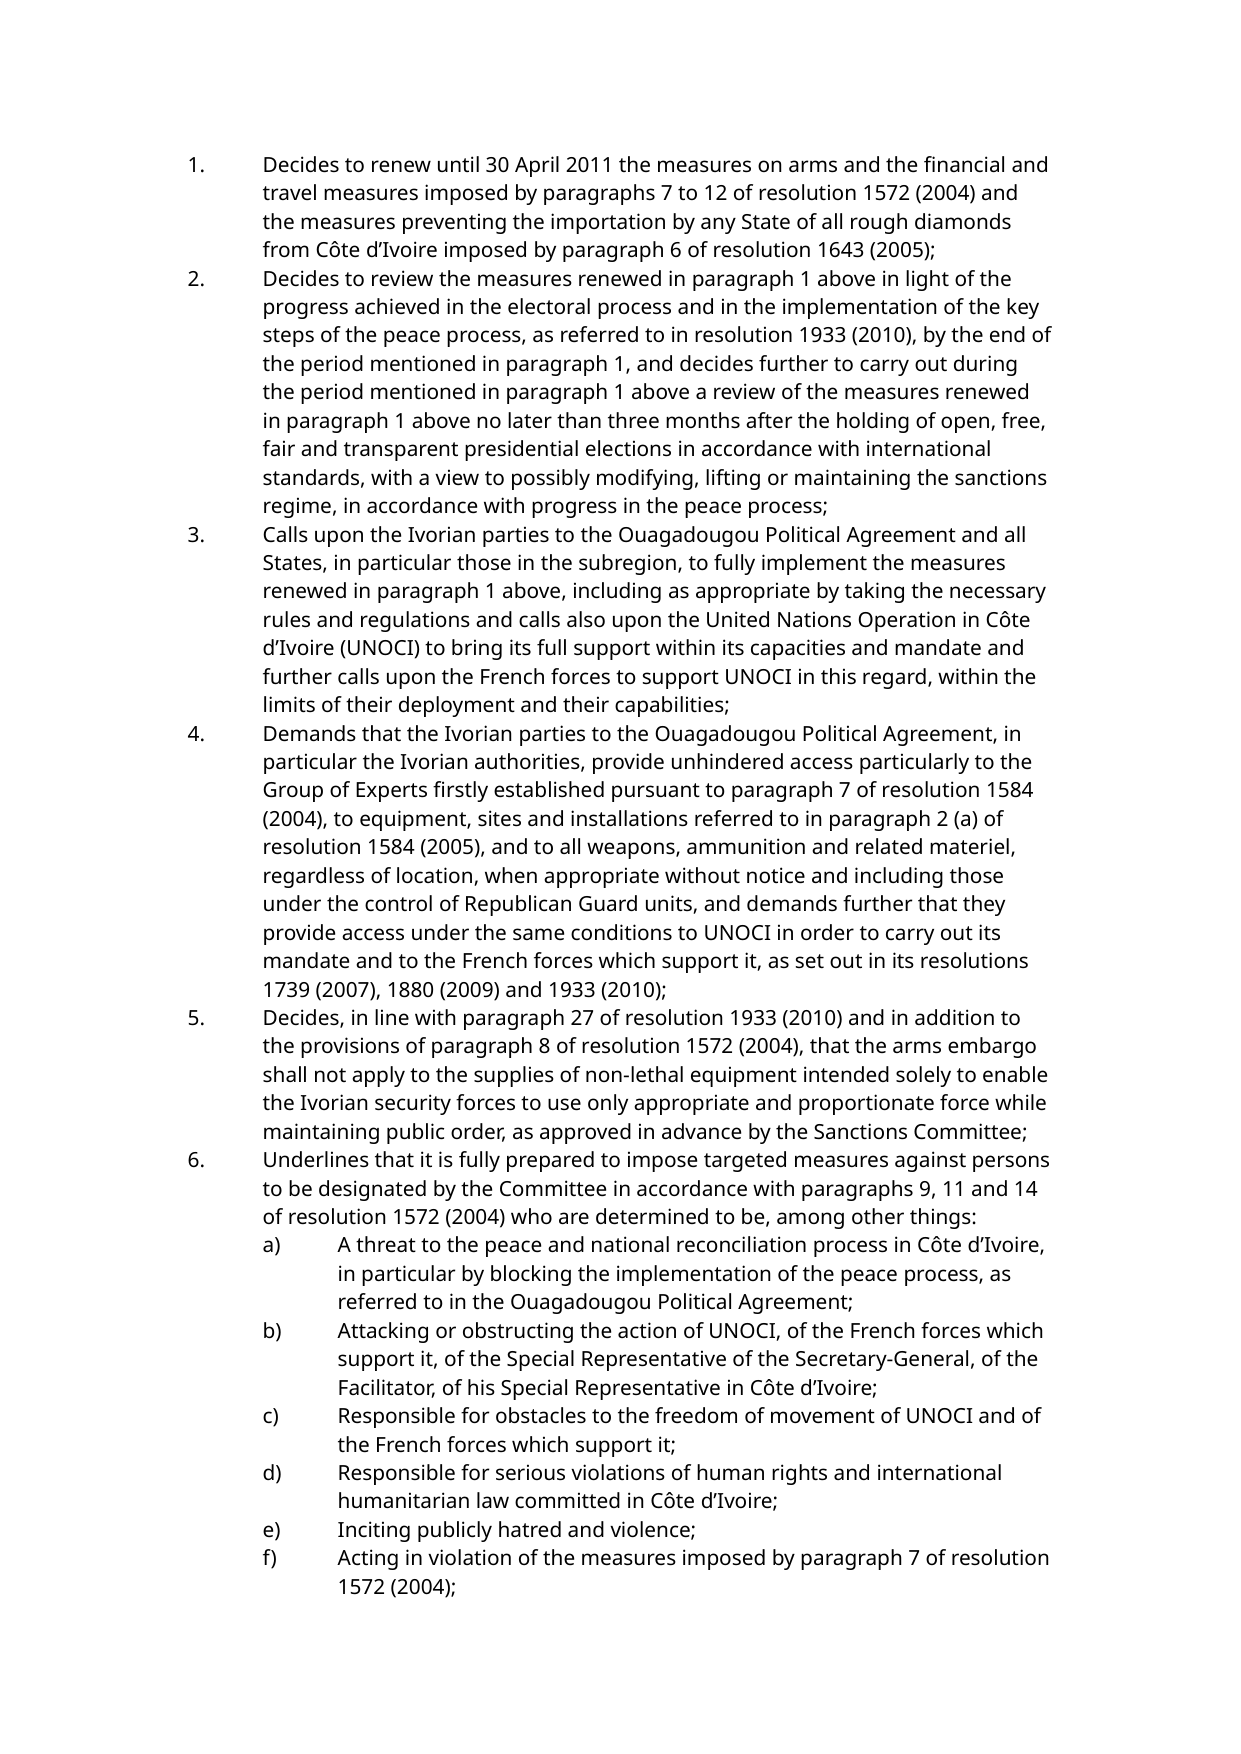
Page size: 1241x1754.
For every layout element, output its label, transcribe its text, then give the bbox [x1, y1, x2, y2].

list Inciting publicly hatred and violence; [262, 1515, 1053, 1543]
list Decides to review the measures renewed in paragraph 1 above in light of the progress achieved in the electoral process and in the implementation of the key steps of the peace process, as referred to in resolution 1933 (2010), by the end of the period mentioned in paragraph 1, and decides further to carry out during the period mentioned in paragraph 1 above a review of the measures renewed in paragraph 1 above no later than three months after the holding of open, free, fair and transparent presidential elections in accordance with international standards, with a view to possibly modifying, lifting or maintaining the sanctions regime, in accordance with progress in the peace process; [187, 264, 1053, 520]
list Underlines that it is fully prepared to impose targeted measures against persons to be designated by the Committee in accordance with paragraphs 9, 11 and 14 of resolution 1572 (2004) who are determined to be, among other things: [187, 1145, 1053, 1231]
list A threat to the peace and national reconciliation process in Côte d’Ivoire, in particular by blocking the implementation of the peace process, as referred to in the Ouagadougou Political Agreement; [262, 1231, 1053, 1316]
list Demands that the Ivorian parties to the Ouagadougou Political Agreement, in particular the Ivorian authorities, provide unhindered access particularly to the Group of Experts firstly established pursuant to paragraph 7 of resolution 1584 (2004), to equipment, sites and installations referred to in paragraph 2 (a) of resolution 1584 (2005), and to all weapons, ammunition and related materiel, regardless of location, when appropriate without notice and including those under the control of Republican Guard units, and demands further that they provide access under the same conditions to UNOCI in order to carry out its mandate and to the French forces which support it, as set out in its resolutions 1739 (2007), 1880 (2009) and 1933 (2010); [187, 719, 1053, 1003]
list Attacking or obstructing the action of UNOCI, of the French forces which support it, of the Special Representative of the Secretary-General, of the Facilitator, of his Special Representative in Côte d’Ivoire; [262, 1316, 1053, 1401]
list Acting in violation of the measures imposed by paragraph 7 of resolution 1572 (2004); [262, 1543, 1053, 1600]
list Decides, in line with paragraph 27 of resolution 1933 (2010) and in addition to the provisions of paragraph 8 of resolution 1572 (2004), that the arms embargo shall not apply to the supplies of non-lethal equipment intended solely to enable the Ivorian security forces to use only appropriate and proportionate force while maintaining public order, as approved in advance by the Sanctions Committee; [187, 1003, 1053, 1145]
list Responsible for serious violations of human rights and international humanitarian law committed in Côte d’Ivoire; [262, 1458, 1053, 1515]
list Calls upon the Ivorian parties to the Ouagadougou Political Agreement and all States, in particular those in the subregion, to fully implement the measures renewed in paragraph 1 above, including as appropriate by taking the necessary rules and regulations and calls also upon the United Nations Operation in Côte d’Ivoire (UNOCI) to bring its full support within its capacities and mandate and further calls upon the French forces to support UNOCI in this regard, within the limits of their deployment and their capabilities; [187, 520, 1053, 719]
list Responsible for obstacles to the freedom of movement of UNOCI and of the French forces which support it; [262, 1401, 1053, 1458]
list Decides to renew until 30 April 2011 the measures on arms and the financial and travel measures imposed by paragraphs 7 to 12 of resolution 1572 (2004) and the measures preventing the importation by any State of all rough diamonds from Côte d’Ivoire imposed by paragraph 6 of resolution 1643 (2005); [187, 150, 1053, 264]
